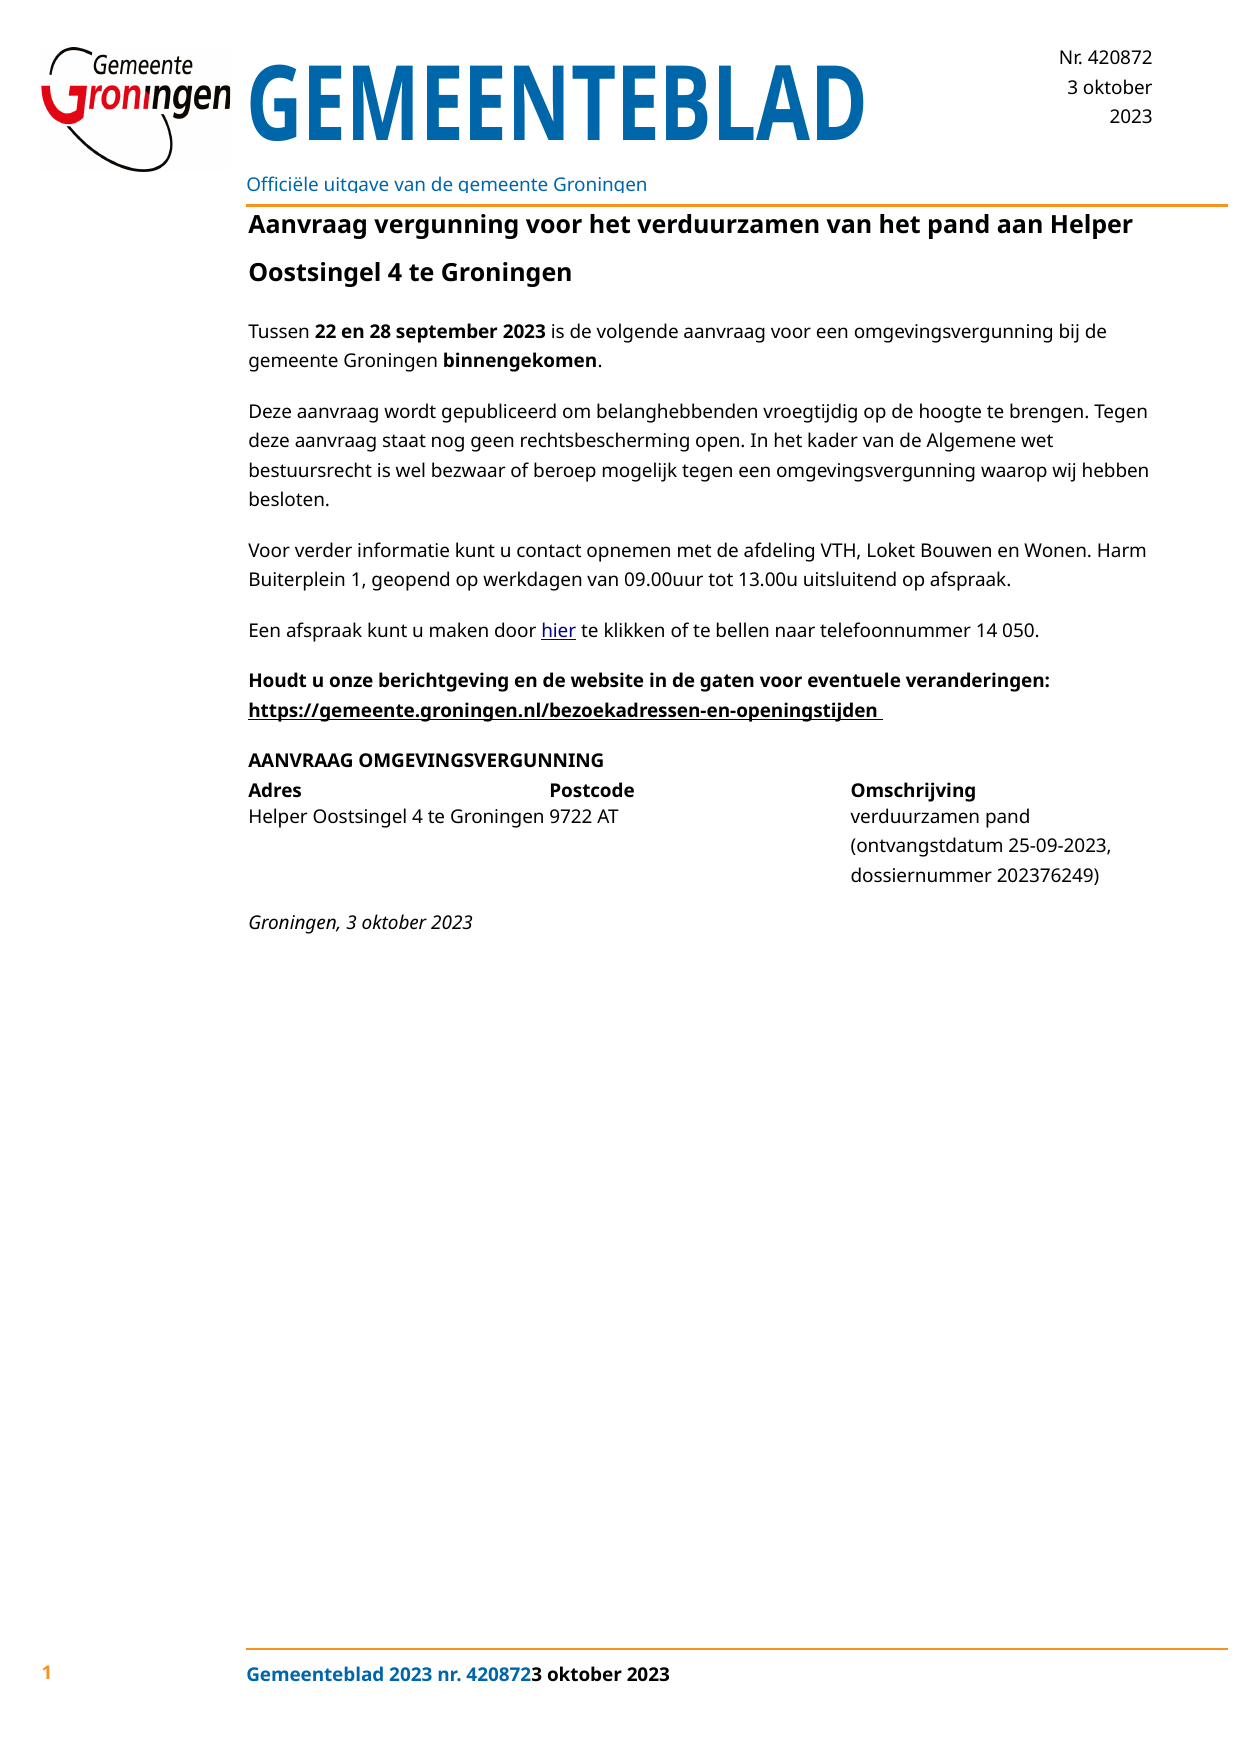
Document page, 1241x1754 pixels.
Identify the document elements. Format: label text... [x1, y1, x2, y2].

text Tussen 22 en 28 september 2023 is de volgende aanvraag voor een omgevingsvergunning bij de gemeente Groningen binnengekomen. [248, 318, 1152, 373]
text AANVRAAG OMGEVINGSVERGUNNING [248, 747, 1152, 773]
table_header Omschrijving [850, 777, 1152, 803]
text Aanvraag vergunning voor het verduurzamen van het pand aan Helper Oostsingel 4 te Groningen [248, 207, 1152, 288]
text Een afspraak kunt u maken door hier te klikken of te bellen naar telefoonnummer 14 050. [248, 617, 1152, 643]
text Voor verder informatie kunt u contact opnemen met de afdeling VTH, Loket Bouwen en Wonen. Harm Buiterplein 1, geopend op werkdagen van 09.00uur tot 13.00u uitsluitend op afspraak. [248, 537, 1152, 592]
table_cell 9722 AT [549, 803, 850, 888]
text Deze aanvraag wordt gepubliceerd om belanghebbenden vroegtijdig op de hoogte te brengen. Tegen deze aanvraag staat nog geen rechtsbescherming open. In het kader van de Algemene wet bestuursrecht is wel bezwaar of beroep mogelijk tegen een omgevingsvergunning waarop wij hebben besloten. [248, 398, 1152, 512]
table_header Adres [248, 777, 549, 803]
text Houdt u onze berichtgeving en de website in de gaten voor eventuele veranderingen: https://gemeente.groningen.nl/bezoekadressen-en-openingstijden [248, 667, 1152, 723]
table_cell Helper Oostsingel 4 te Groningen [248, 803, 549, 888]
table_cell verduurzamen pand (ontvangstdatum 25-09-2023, dossiernummer 202376249) [850, 803, 1152, 888]
table_header Postcode [549, 777, 850, 803]
text Groningen, 3 oktober 2023 [248, 909, 1152, 935]
picture [41, 47, 231, 172]
